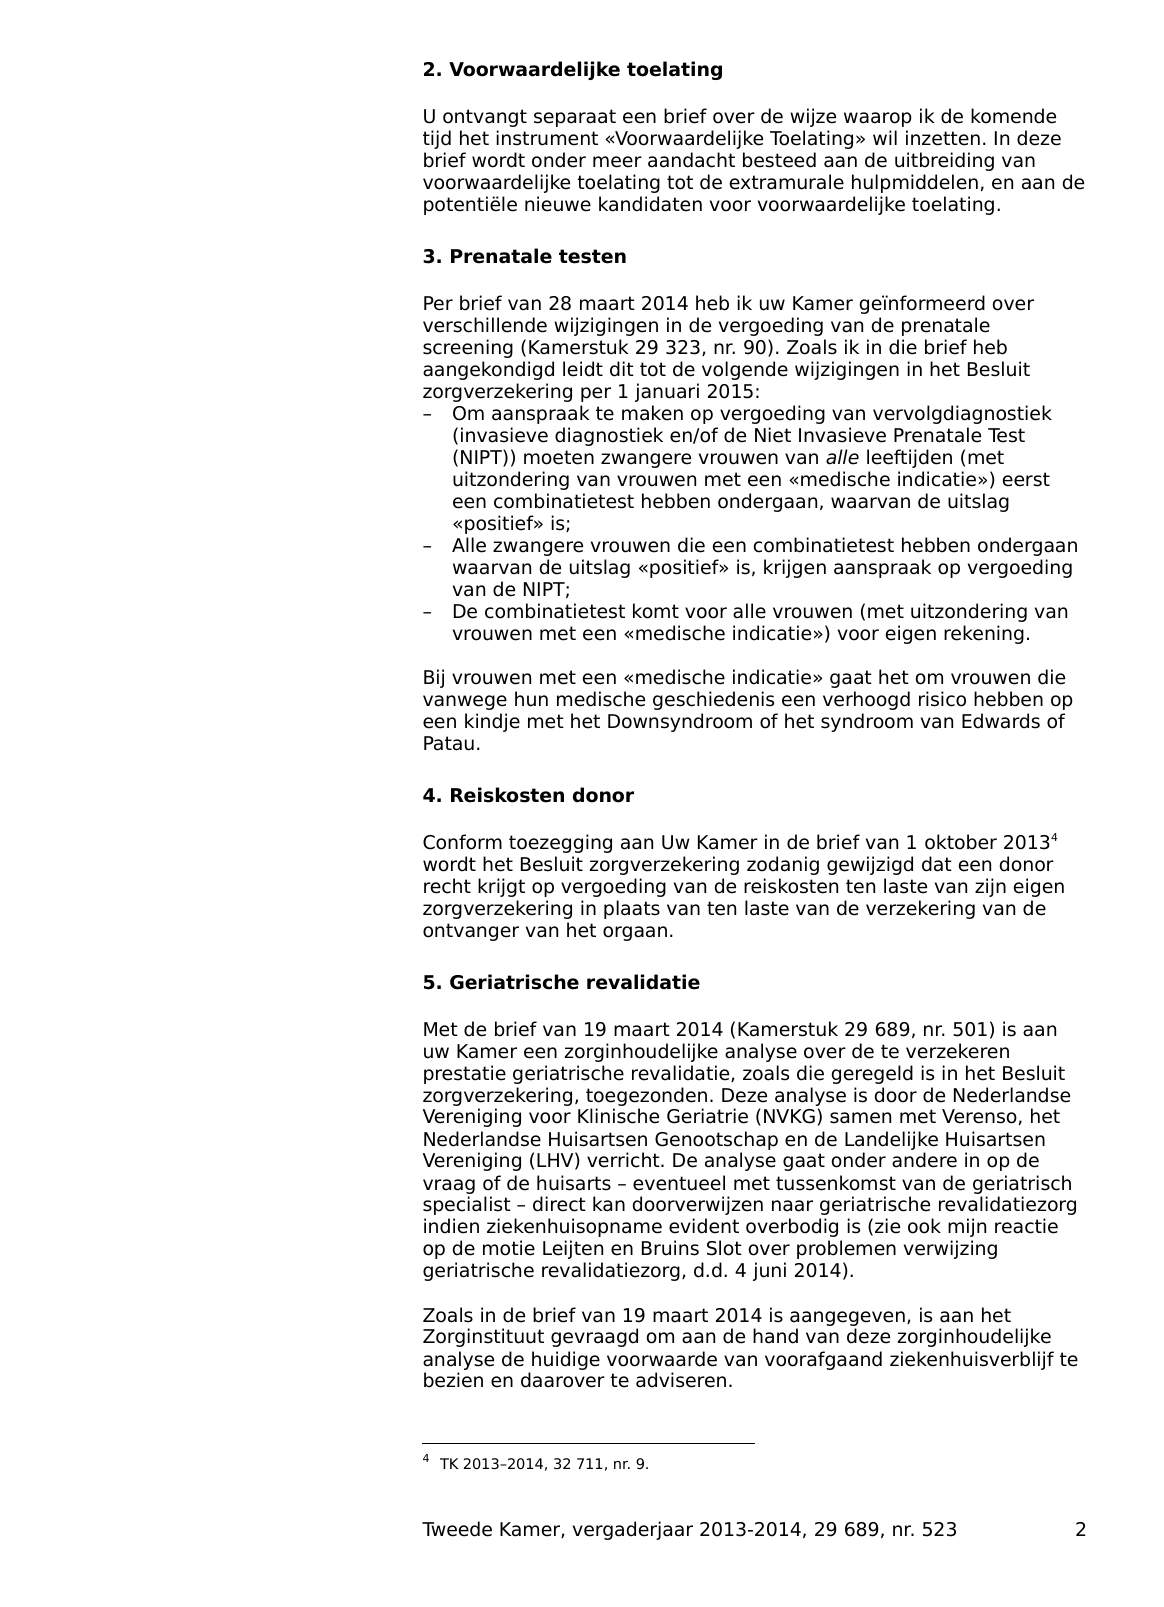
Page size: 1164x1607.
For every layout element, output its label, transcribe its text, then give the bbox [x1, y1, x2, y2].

text – De combinatietest komt voor alle vrouwen (met uitzondering van vrouwen met een «medische indicatie») voor eigen rekening. [422, 601, 1087, 644]
text – Alle zwangere vrouwen die een combinatietest hebben ondergaan waarvan de uitslag «positief» is, krijgen aanspraak op vergoeding van de NIPT; [422, 535, 1087, 601]
subtitle 5. Geriatrische revalidatie [422, 972, 1087, 993]
text Conform toezegging aan Uw Kamer in de brief van 1 oktober 2013 wordt het Besluit zorgverzekering zodanig gewijzigd dat een donor recht krijgt op vergoeding van de reiskosten ten laste van zijn eigen zorgverzekering in plaats van ten laste van de verzekering van de ontvanger van het orgaan. [422, 832, 1087, 942]
text Met de brief van 19 maart 2014 (Kamerstuk 29 689, nr. 501) is aan uw Kamer een zorginhoudelijke analyse over de te verzekeren prestatie geriatrische revalidatie, zoals die geregeld is in het Besluit zorgverzekering, toegezonden. Deze analyse is door de Nederlandse Vereniging voor Klinische Geriatrie (NVKG) samen met Verenso, het Nederlandse Huisartsen Genootschap en de Landelijke Huisartsen Vereniging (LHV) verricht. De analyse gaat onder andere in op de vraag of de huisarts – eventueel met tussenkomst van de geriatrisch specialist – direct kan doorverwijzen naar geriatrische revalidatiezorg indien ziekenhuisopname evident overbodig is (zie ook mijn reactie op de motie Leijten en Bruins Slot over problemen verwijzing geriatrische revalidatiezorg, d.d. 4 juni 2014). [422, 1018, 1087, 1282]
text TK 2013–2014, 32 711, nr. 9. [422, 1452, 1087, 1474]
text Zoals in de brief van 19 maart 2014 is aangegeven, is aan het Zorginstituut gevraagd om aan de hand van deze zorginhoudelijke analyse de huidige voorwaarde van voorafgaand ziekenhuisverblijf te bezien en daarover te adviseren. [422, 1304, 1087, 1392]
subtitle 3. Prenatale testen [422, 246, 1087, 268]
text – Om aanspraak te maken op vergoeding van vervolgdiagnostiek (invasieve diagnostiek en/of de Niet Invasieve Prenatale Test (NIPT)) moeten zwangere vrouwen van alle leeftijden (met uitzondering van vrouwen met een «medische indicatie») eerst een combinatietest hebben ondergaan, waarvan de uitslag «positief» is; [422, 403, 1087, 535]
subtitle 2. Voorwaardelijke toelating [422, 59, 1087, 81]
text Bij vrouwen met een «medische indicatie» gaat het om vrouwen die vanwege hun medische geschiedenis een verhoogd risico hebben op een kindje met het Downsyndroom of het syndroom van Edwards of Patau. [422, 667, 1087, 755]
text Per brief van 28 maart 2014 heb ik uw Kamer geïnformeerd over verschillende wijzigingen in de vergoeding van de prenatale screening (Kamerstuk 29 323, nr. 90). Zoals ik in die brief heb aangekondigd leidt dit tot de volgende wijzigingen in het Besluit zorgverzekering per 1 januari 2015: [422, 293, 1087, 403]
subtitle 4. Reiskosten donor [422, 785, 1087, 807]
text U ontvangt separaat een brief over de wijze waarop ik de komende tijd het instrument «Voorwaardelijke Toelating» wil inzetten. In deze brief wordt onder meer aandacht besteed aan de uitbreiding van voorwaardelijke toelating tot de extramurale hulpmiddelen, en aan de potentiële nieuwe kandidaten voor voorwaardelijke toelating. [422, 106, 1087, 216]
